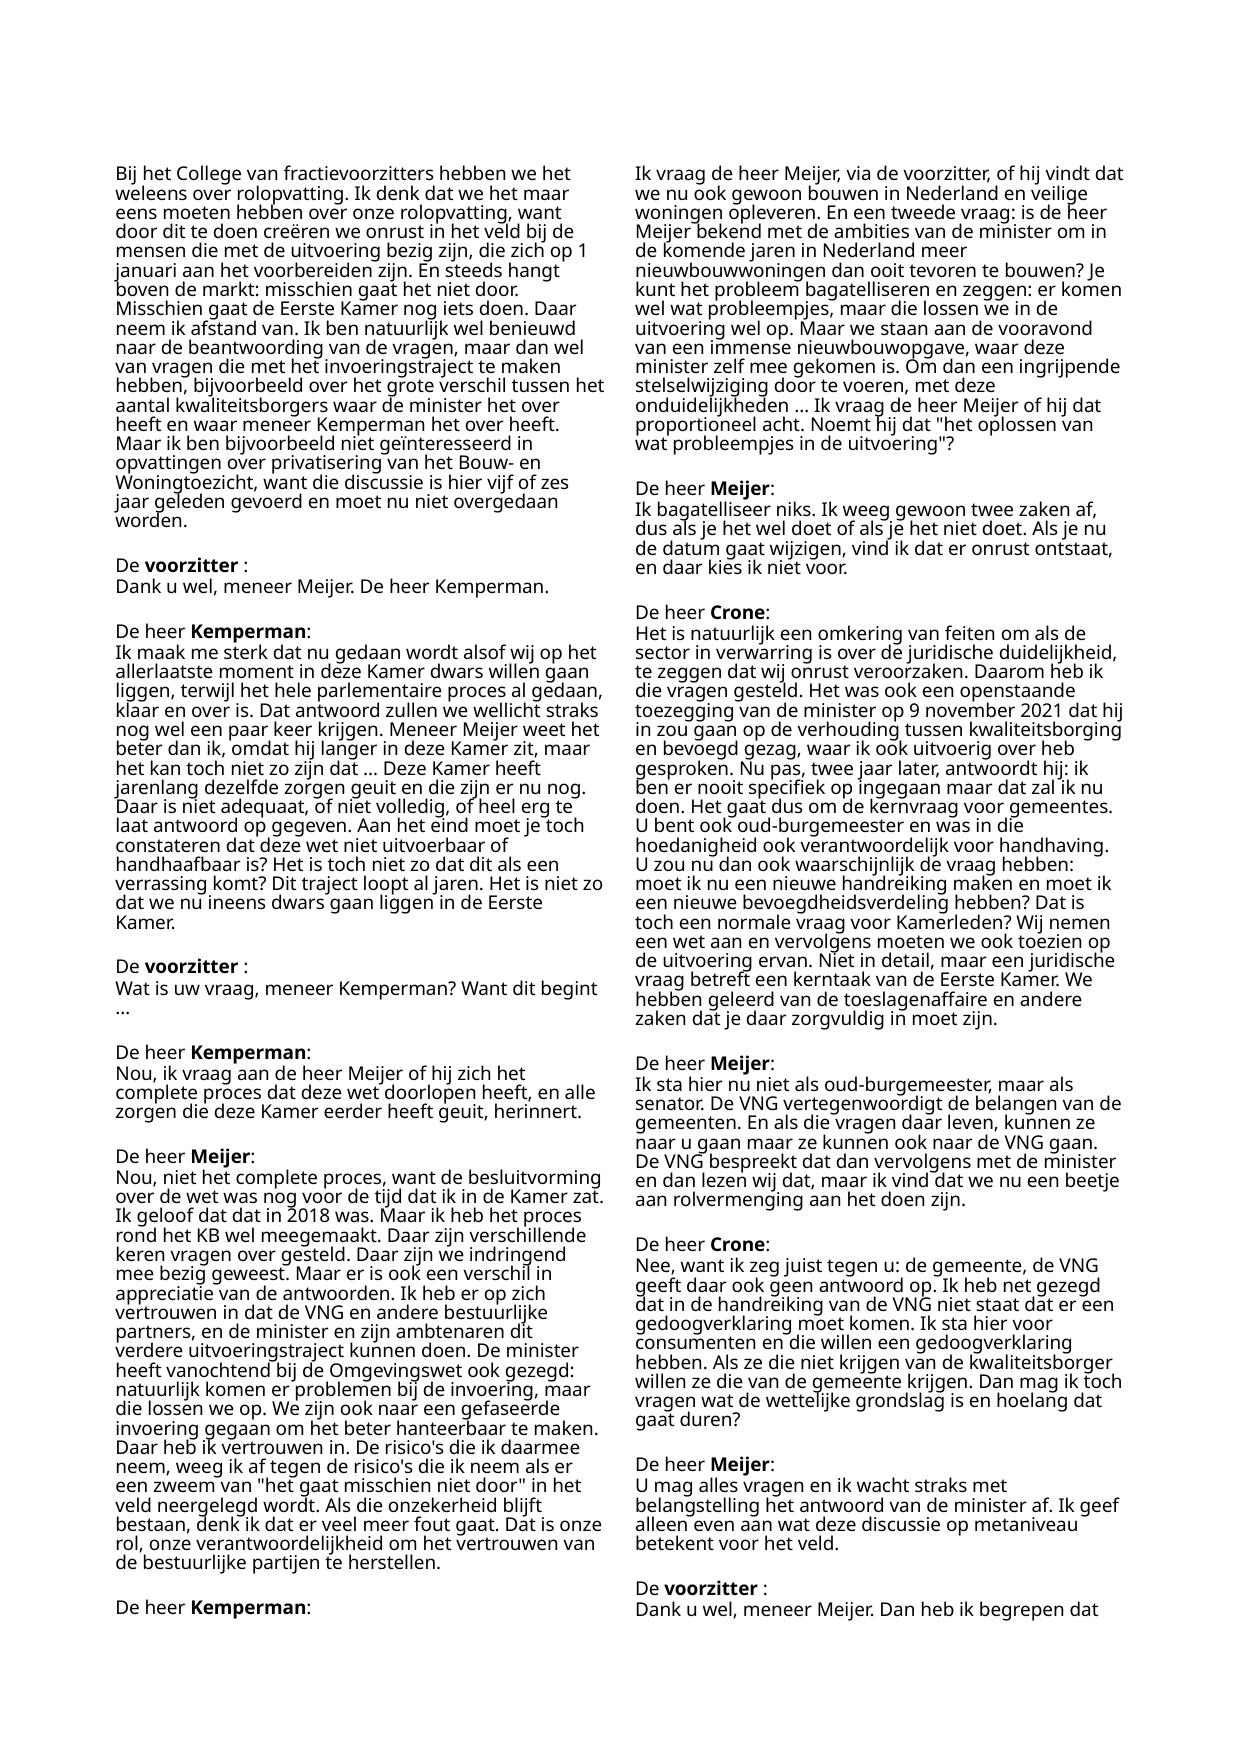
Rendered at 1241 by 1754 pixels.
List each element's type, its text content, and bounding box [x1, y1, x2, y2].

text De voorzitter : [635, 1575, 1125, 1601]
text De heer Meijer: [635, 1452, 1125, 1477]
text Nee, want ik zeg juist tegen u: de gemeente, de VNG geeft daar ook geen antwoord op. Ik heb net gezegd dat in de handreiking van de VNG niet staat dat er een gedoogverklaring moet komen. Ik sta hier voor consumenten en die willen een gedoogverklaring hebben. Als ze die niet krijgen van de kwaliteitsborger willen ze die van de gemeente krijgen. Dan mag ik toch vragen wat de wettelijke grondslag is en hoelang dat gaat duren? [635, 1257, 1125, 1431]
text Het is natuurlijk een omkering van feiten om als de sector in verwarring is over de juridische duidelijkheid, te zeggen dat wij onrust veroorzaken. Daarom heb ik die vragen gesteld. Het was ook een openstaande toezegging van de minister op 9 november 2021 dat hij in zou gaan op de verhouding tussen kwaliteitsborging en bevoegd gezag, waar ik ook uitvoerig over heb gesproken. Nu pas, twee jaar later, antwoordt hij: ik ben er nooit specifiek op ingegaan maar dat zal ik nu doen. Het gaat dus om de kernvraag voor gemeentes. U bent ook oud-burgemeester en was in die hoedanigheid ook verantwoordelijk voor handhaving. U zou nu dan ook waarschijnlijk de vraag hebben: moet ik nu een nieuwe handreiking maken en moet ik een nieuwe bevoegdheidsverdeling hebben? Dat is toch een normale vraag voor Kamerleden? Wij nemen een wet aan en vervolgens moeten we ook toezien op de uitvoering ervan. Niet in detail, maar een juridische vraag betreft een kerntaak van de Eerste Kamer. We hebben geleerd van de toeslagenaffaire en andere zaken dat je daar zorgvuldig in moet zijn. [635, 624, 1125, 1029]
text De heer Meijer: [635, 475, 1125, 501]
text Ik bagatelliseer niks. Ik weeg gewoon twee zaken af, dus als je het wel doet of als je het niet doet. Als je nu de datum gaat wijzigen, vind ik dat er onrust ontstaat, en daar kies ik niet voor. [635, 501, 1125, 578]
text De heer Meijer: [115, 1143, 605, 1169]
text De heer Kemperman: [115, 1039, 605, 1064]
text Ik vraag de heer Meijer, via de voorzitter, of hij vindt dat we nu ook gewoon bouwen in Nederland en veilige woningen opleveren. En een tweede vraag: is de heer Meijer bekend met de ambities van de minister om in de komende jaren in Nederland meer nieuwbouwwoningen dan ooit tevoren te bouwen? Je kunt het probleem bagatelliseren en zeggen: er komen wel wat probleempjes, maar die lossen we in de uitvoering wel op. Maar we staan aan de vooravond van een immense nieuwbouwopgave, waar deze minister zelf mee gekomen is. Om dan een ingrijpende stelselwijziging door te voeren, met deze onduidelijkheden … Ik vraag de heer Meijer of hij dat proportioneel acht. Noemt hij dat "het oplossen van wat probleempjes in de uitvoering"? [635, 165, 1125, 454]
text Dank u wel, meneer Meijer. Dan heb ik begrepen dat [635, 1601, 1125, 1620]
text Nou, ik vraag aan de heer Meijer of hij zich het complete proces dat deze wet doorlopen heeft, en alle zorgen die deze Kamer eerder heeft geuit, herinnert. [115, 1064, 605, 1122]
text Dank u wel, meneer Meijer. De heer Kemperman. [115, 578, 605, 597]
text Ik sta hier nu niet als oud-burgemeester, maar als senator. De VNG vertegenwoordigt de belangen van de gemeenten. En als die vragen daar leven, kunnen ze naar u gaan maar ze kunnen ook naar de VNG gaan. De VNG bespreekt dat dan vervolgens met de minister en dan lezen wij dat, maar ik vind dat we nu een beetje aan rolvermenging aan het doen zijn. [635, 1076, 1125, 1211]
text U mag alles vragen en ik wacht straks met belangstelling het antwoord van de minister af. Ik geef alleen even aan wat deze discussie op metaniveau betekent voor het veld. [635, 1477, 1125, 1554]
text De voorzitter : [115, 954, 605, 979]
text Nou, niet het complete proces, want de besluitvorming over de wet was nog voor de tijd dat ik in de Kamer zat. Ik geloof dat dat in 2018 was. Maar ik heb het proces rond het KB wel meegemaakt. Daar zijn verschillende keren vragen over gesteld. Daar zijn we indringend mee bezig geweest. Maar er is ook een verschil in appreciatie van de antwoorden. Ik heb er op zich vertrouwen in dat de VNG en andere bestuurlijke partners, en de minister en zijn ambtenaren dit verdere uitvoeringstraject kunnen doen. De minister heeft vanochtend bij de Omgevingswet ook gezegd: natuurlijk komen er problemen bij de invoering, maar die lossen we op. We zijn ook naar een gefaseerde invoering gegaan om het beter hanteerbaar te maken. Daar heb ik vertrouwen in. De risico's die ik daarmee neem, weeg ik af tegen de risico's die ik neem als er een zweem van "het gaat misschien niet door" in het veld neergelegd wordt. Als die onzekerheid blijft bestaan, denk ik dat er veel meer fout gaat. Dat is onze rol, onze verantwoordelijkheid om het vertrouwen van de bestuurlijke partijen te herstellen. [115, 1169, 605, 1574]
text De heer Crone: [635, 599, 1125, 624]
text De heer Kemperman: [115, 1594, 605, 1620]
text Ik maak me sterk dat nu gedaan wordt alsof wij op het allerlaatste moment in deze Kamer dwars willen gaan liggen, terwijl het hele parlementaire proces al gedaan, klaar en over is. Dat antwoord zullen we wellicht straks nog wel een paar keer krijgen. Meneer Meijer weet het beter dan ik, omdat hij langer in deze Kamer zit, maar het kan toch niet zo zijn dat … Deze Kamer heeft jarenlang dezelfde zorgen geuit en die zijn er nu nog. Daar is niet adequaat, of niet volledig, of heel erg te laat antwoord op gegeven. Aan het eind moet je toch constateren dat deze wet niet uitvoerbaar of handhaafbaar is? Het is toch niet zo dat dit als een verrassing komt? Dit traject loopt al jaren. Het is niet zo dat we nu ineens dwars gaan liggen in de Eerste Kamer. [115, 644, 605, 933]
text De heer Kemperman: [115, 618, 605, 644]
text Bij het College van fractievoorzitters hebben we het weleens over rolopvatting. Ik denk dat we het maar eens moeten hebben over onze rolopvatting, want door dit te doen creëren we onrust in het veld bij de mensen die met de uitvoering bezig zijn, die zich op 1 januari aan het voorbereiden zijn. En steeds hangt boven de markt: misschien gaat het niet door. Misschien gaat de Eerste Kamer nog iets doen. Daar neem ik afstand van. Ik ben natuurlijk wel benieuwd naar de beantwoording van de vragen, maar dan wel van vragen die met het invoeringstraject te maken hebben, bijvoorbeeld over het grote verschil tussen het aantal kwaliteitsborgers waar de minister het over heeft en waar meneer Kemperman het over heeft. Maar ik ben bijvoorbeeld niet geïnteresseerd in opvattingen over privatisering van het Bouw- en Woningtoezicht, want die discussie is hier vijf of zes jaar geleden gevoerd en moet nu niet overgedaan worden. [115, 165, 605, 531]
text De heer Meijer: [635, 1050, 1125, 1076]
text Wat is uw vraag, meneer Kemperman? Want dit begint … [115, 979, 605, 1018]
text De heer Crone: [635, 1232, 1125, 1257]
text De voorzitter : [115, 552, 605, 578]
